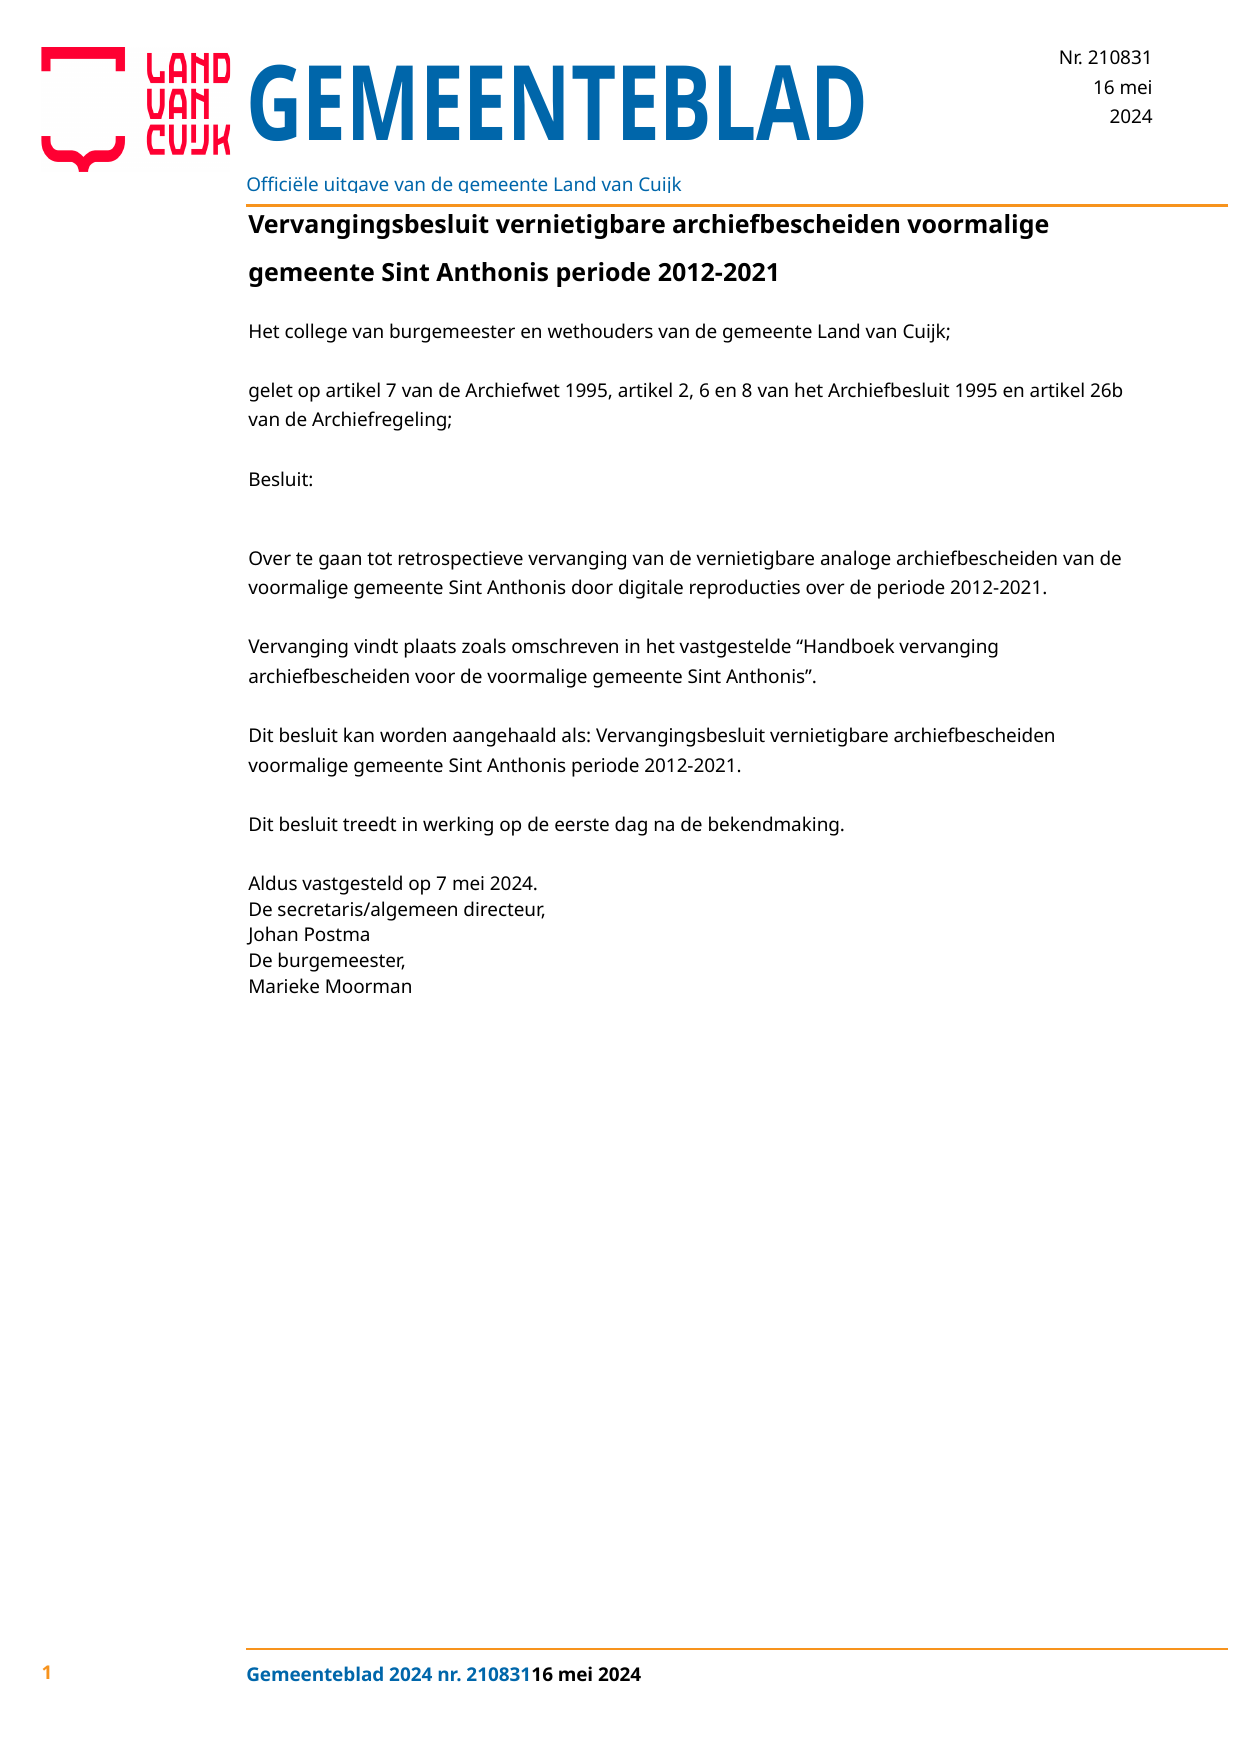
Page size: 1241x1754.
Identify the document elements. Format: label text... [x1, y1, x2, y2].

picture [41, 47, 231, 172]
text Vervanging vindt plaats zoals omschreven in het vastgestelde “Handboek vervanging archiefbescheiden voor de voormalige gemeente Sint Anthonis”. [248, 633, 1152, 689]
text Dit besluit kan worden aangehaald als: Vervangingsbesluit vernietigbare archiefbescheiden voormalige gemeente Sint Anthonis periode 2012-2021. [248, 722, 1152, 777]
text Over te gaan tot retrospectieve vervanging van de vernietigbare analoge archiefbescheiden van de voormalige gemeente Sint Anthonis door digitale reproducties over de periode 2012-2021. [248, 545, 1152, 600]
text De burgemeester, [248, 947, 1152, 973]
text Vervangingsbesluit vernietigbare archiefbescheiden voormalige gemeente Sint Anthonis periode 2012-2021 [248, 207, 1152, 288]
text Johan Postma [248, 922, 1152, 947]
text Besluit: [248, 466, 1152, 492]
text Marieke Moorman [248, 973, 1152, 999]
text De secretaris/algemeen directeur, [248, 896, 1152, 922]
text Dit besluit treedt in werking op de eerste dag na de bekendmaking. [248, 811, 1152, 837]
text gelet op artikel 7 van de Archiefwet 1995, artikel 2, 6 en 8 van het Archiefbesluit 1995 en artikel 26b van de Archiefregeling; [248, 377, 1152, 432]
text Het college van burgemeester en wethouders van de gemeente Land van Cuijk; [248, 318, 1152, 344]
text Aldus vastgesteld op 7 mei 2024. [248, 870, 1152, 896]
